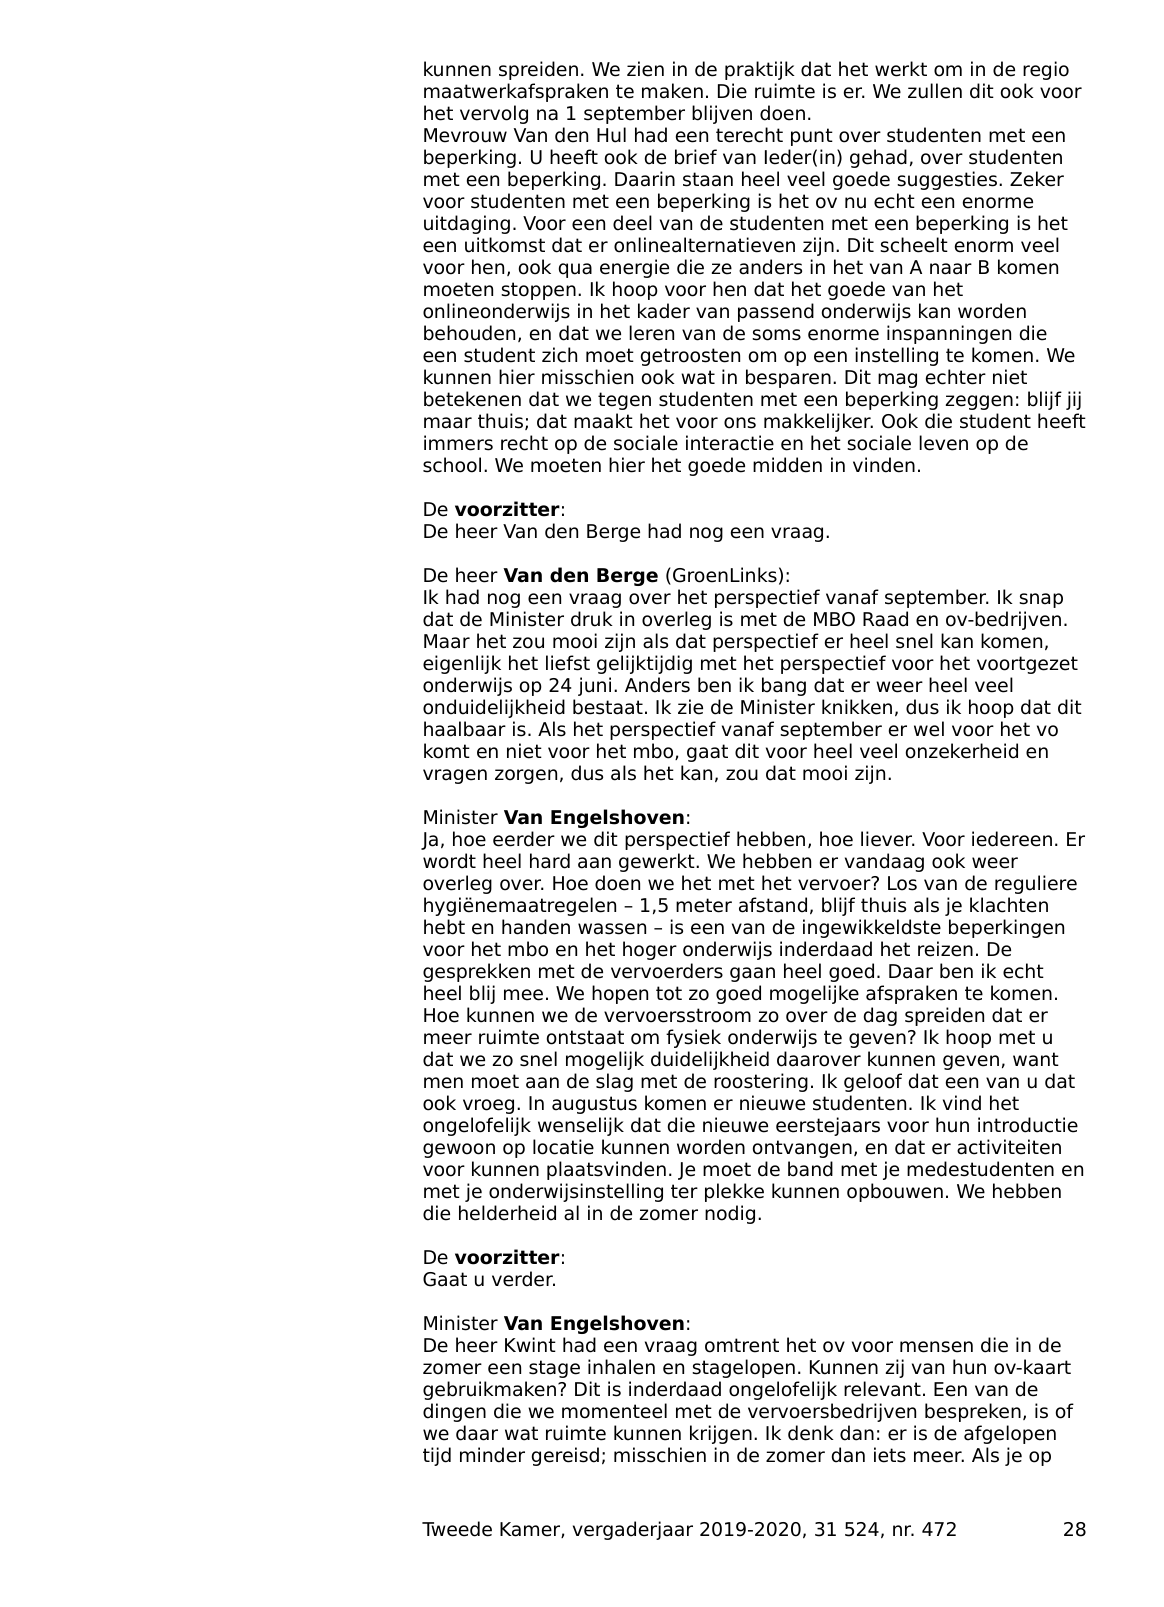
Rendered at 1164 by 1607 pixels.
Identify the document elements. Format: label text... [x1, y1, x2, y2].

text Minister Van Engelshoven: [422, 1313, 1087, 1335]
text De voorzitter: [422, 1247, 1087, 1269]
text De heer Van den Berge had nog een vraag. [422, 521, 1087, 543]
text Minister Van Engelshoven: [422, 807, 1087, 829]
text kunnen spreiden. We zien in de praktijk dat het werkt om in de regio maatwerkafspraken te maken. Die ruimte is er. We zullen dit ook voor het vervolg na 1 september blijven doen. [422, 59, 1087, 125]
text Mevrouw Van den Hul had een terecht punt over studenten met een beperking. U heeft ook de brief van Ieder(in) gehad, over studenten met een beperking. Daarin staan heel veel goede suggesties. Zeker voor studenten met een beperking is het ov nu echt een enorme uitdaging. Voor een deel van de studenten met een beperking is het een uitkomst dat er onlinealternatieven zijn. Dit scheelt enorm veel voor hen, ook qua energie die ze anders in het van A naar B komen moeten stoppen. Ik hoop voor hen dat het goede van het onlineonderwijs in het kader van passend onderwijs kan worden behouden, en dat we leren van de soms enorme inspanningen die een student zich moet getroosten om op een instelling te komen. We kunnen hier misschien ook wat in besparen. Dit mag echter niet betekenen dat we tegen studenten met een beperking zeggen: blijf jij maar thuis; dat maakt het voor ons makkelijker. Ook die student heeft immers recht op de sociale interactie en het sociale leven op de school. We moeten hier het goede midden in vinden. [422, 125, 1087, 477]
text Ik had nog een vraag over het perspectief vanaf september. Ik snap dat de Minister druk in overleg is met de MBO Raad en ov-bedrijven. Maar het zou mooi zijn als dat perspectief er heel snel kan komen, eigenlijk het liefst gelijktijdig met het perspectief voor het voortgezet onderwijs op 24 juni. Anders ben ik bang dat er weer heel veel onduidelijkheid bestaat. Ik zie de Minister knikken, dus ik hoop dat dit haalbaar is. Als het perspectief vanaf september er wel voor het vo komt en niet voor het mbo, gaat dit voor heel veel onzekerheid en vragen zorgen, dus als het kan, zou dat mooi zijn. [422, 587, 1087, 785]
text De heer Van den Berge (GroenLinks): [422, 565, 1087, 587]
text De voorzitter: [422, 499, 1087, 521]
text Ja, hoe eerder we dit perspectief hebben, hoe liever. Voor iedereen. Er wordt heel hard aan gewerkt. We hebben er vandaag ook weer overleg over. Hoe doen we het met het vervoer? Los van de reguliere hygiënemaatregelen – 1,5 meter afstand, blijf thuis als je klachten hebt en handen wassen – is een van de ingewikkeldste beperkingen voor het mbo en het hoger onderwijs inderdaad het reizen. De gesprekken met de vervoerders gaan heel goed. Daar ben ik echt heel blij mee. We hopen tot zo goed mogelijke afspraken te komen. Hoe kunnen we de vervoersstroom zo over de dag spreiden dat er meer ruimte ontstaat om fysiek onderwijs te geven? Ik hoop met u dat we zo snel mogelijk duidelijkheid daarover kunnen geven, want men moet aan de slag met de roostering. Ik geloof dat een van u dat ook vroeg. In augustus komen er nieuwe studenten. Ik vind het ongelofelijk wenselijk dat die nieuwe eerstejaars voor hun introductie gewoon op locatie kunnen worden ontvangen, en dat er activiteiten voor kunnen plaatsvinden. Je moet de band met je medestudenten en met je onderwijsinstelling ter plekke kunnen opbouwen. We hebben die helderheid al in de zomer nodig. [422, 829, 1087, 1224]
text De heer Kwint had een vraag omtrent het ov voor mensen die in de zomer een stage inhalen en stagelopen. Kunnen zij van hun ov-kaart gebruikmaken? Dit is inderdaad ongelofelijk relevant. Een van de dingen die we momenteel met de vervoersbedrijven bespreken, is of we daar wat ruimte kunnen krijgen. Ik denk dan: er is de afgelopen tijd minder gereisd; misschien in de zomer dan iets meer. Als je op [422, 1335, 1087, 1467]
text Gaat u verder. [422, 1269, 1087, 1291]
